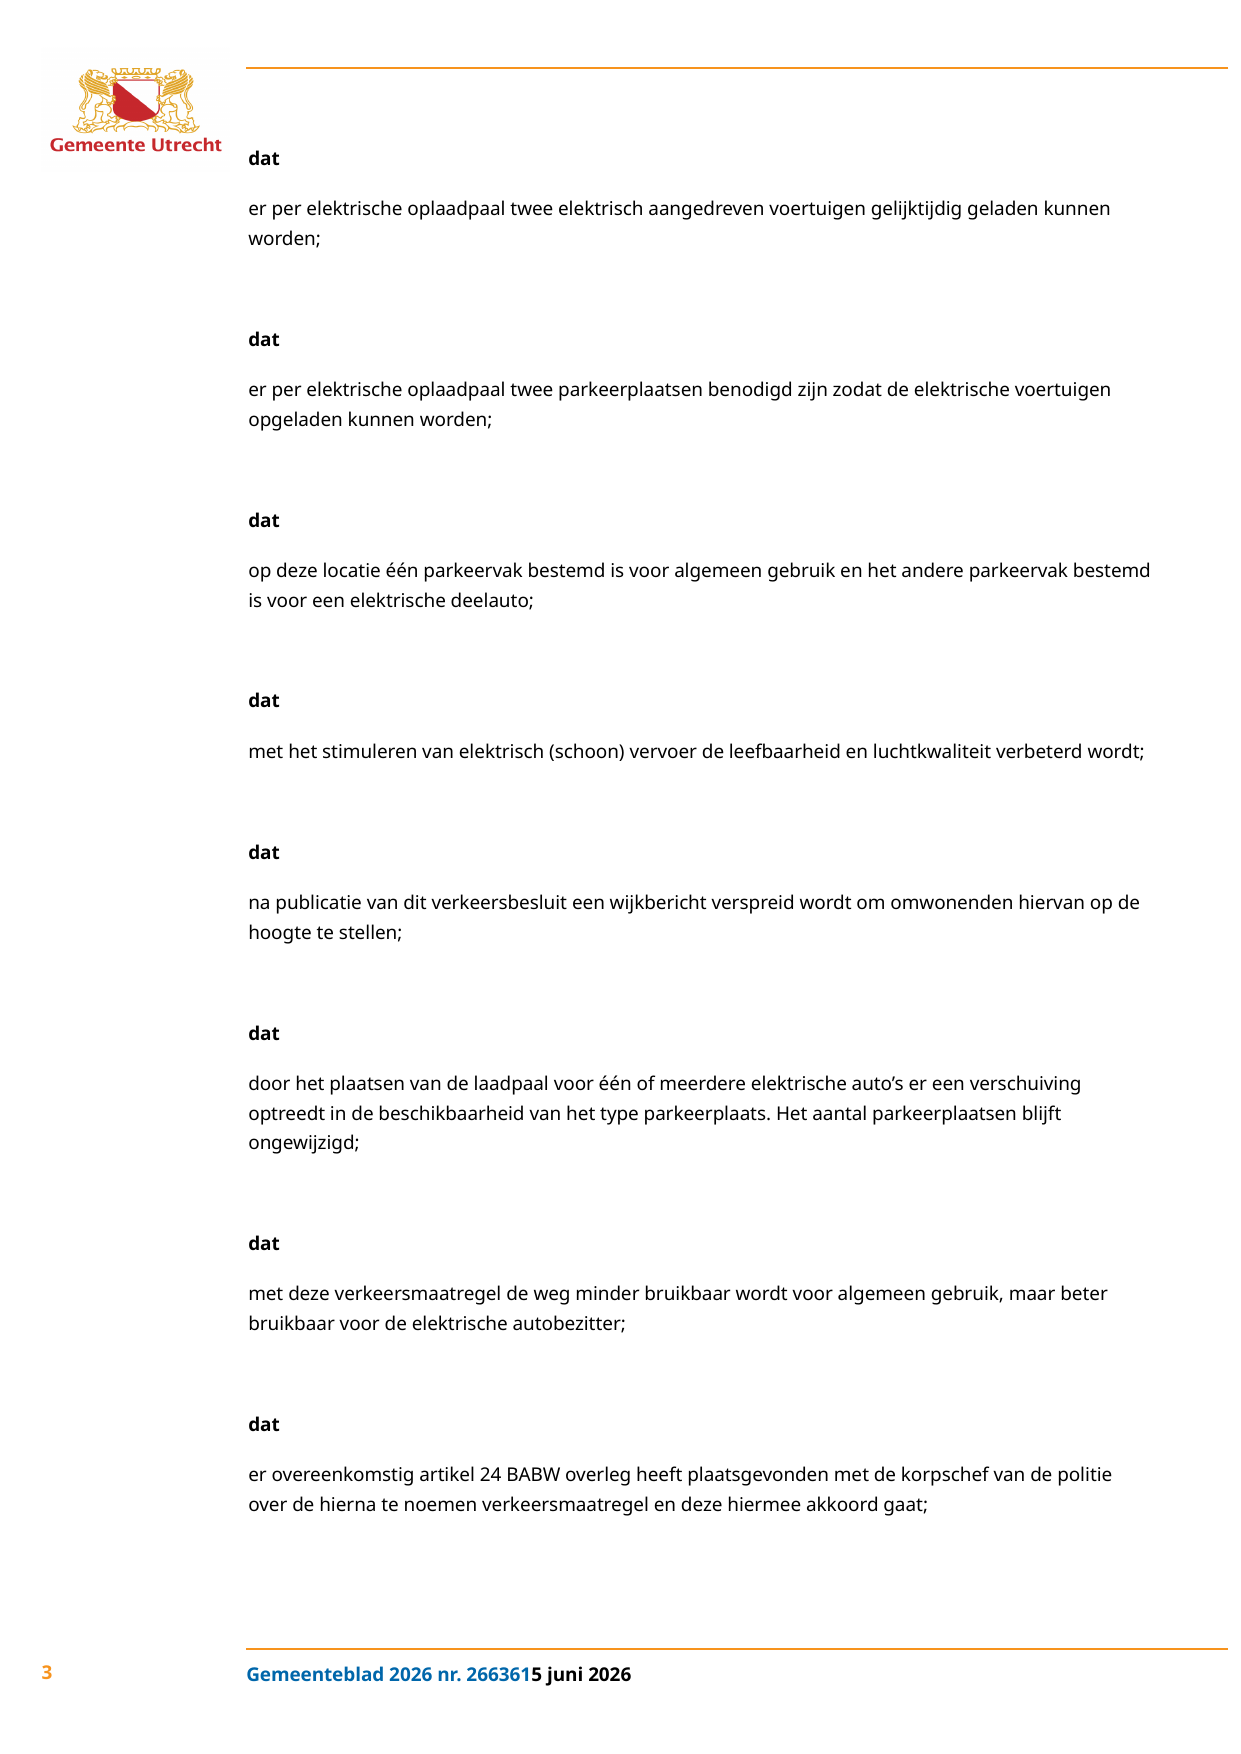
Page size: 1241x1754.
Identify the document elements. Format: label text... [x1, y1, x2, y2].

text dat [248, 1230, 1152, 1256]
text door het plaatsen van de laadpaal voor één of meerdere elektrische auto’s er een verschuiving optreedt in de beschikbaarheid van het type parkeerplaats. Het aantal parkeerplaatsen blijft ongewijzigd; [248, 1070, 1152, 1155]
text op deze locatie één parkeervak bestemd is voor algemeen gebruik en het andere parkeervak bestemd is voor een elektrische deelauto; [248, 557, 1152, 613]
text er overeenkomstig artikel 24 BABW overleg heeft plaatsgevonden met de korpschef van de politie over de hierna te noemen verkeersmaatregel en deze hiermee akkoord gaat; [248, 1461, 1152, 1517]
text dat [248, 1411, 1152, 1437]
text na publicatie van dit verkeersbesluit een wijkbericht verspreid wordt om omwonenden hiervan op de hoogte te stellen; [248, 889, 1152, 945]
text er per elektrische oplaadpaal twee parkeerplaatsen benodigd zijn zodat de elektrische voertuigen opgeladen kunnen worden; [248, 376, 1152, 432]
text dat [248, 688, 1152, 713]
text er per elektrische oplaadpaal twee elektrisch aangedreven voertuigen gelijktijdig geladen kunnen worden; [248, 196, 1152, 251]
text dat [248, 1020, 1152, 1046]
text dat [248, 145, 1152, 171]
text met het stimuleren van elektrisch (schoon) vervoer de leefbaarheid en luchtkwaliteit verbeterd wordt; [248, 738, 1152, 764]
text dat [248, 839, 1152, 865]
text met deze verkeersmaatregel de weg minder bruikbaar wordt voor algemeen gebruik, maar beter bruikbaar voor de elektrische autobezitter; [248, 1281, 1152, 1336]
text dat [248, 326, 1152, 352]
picture [41, 47, 231, 172]
text dat [248, 507, 1152, 533]
